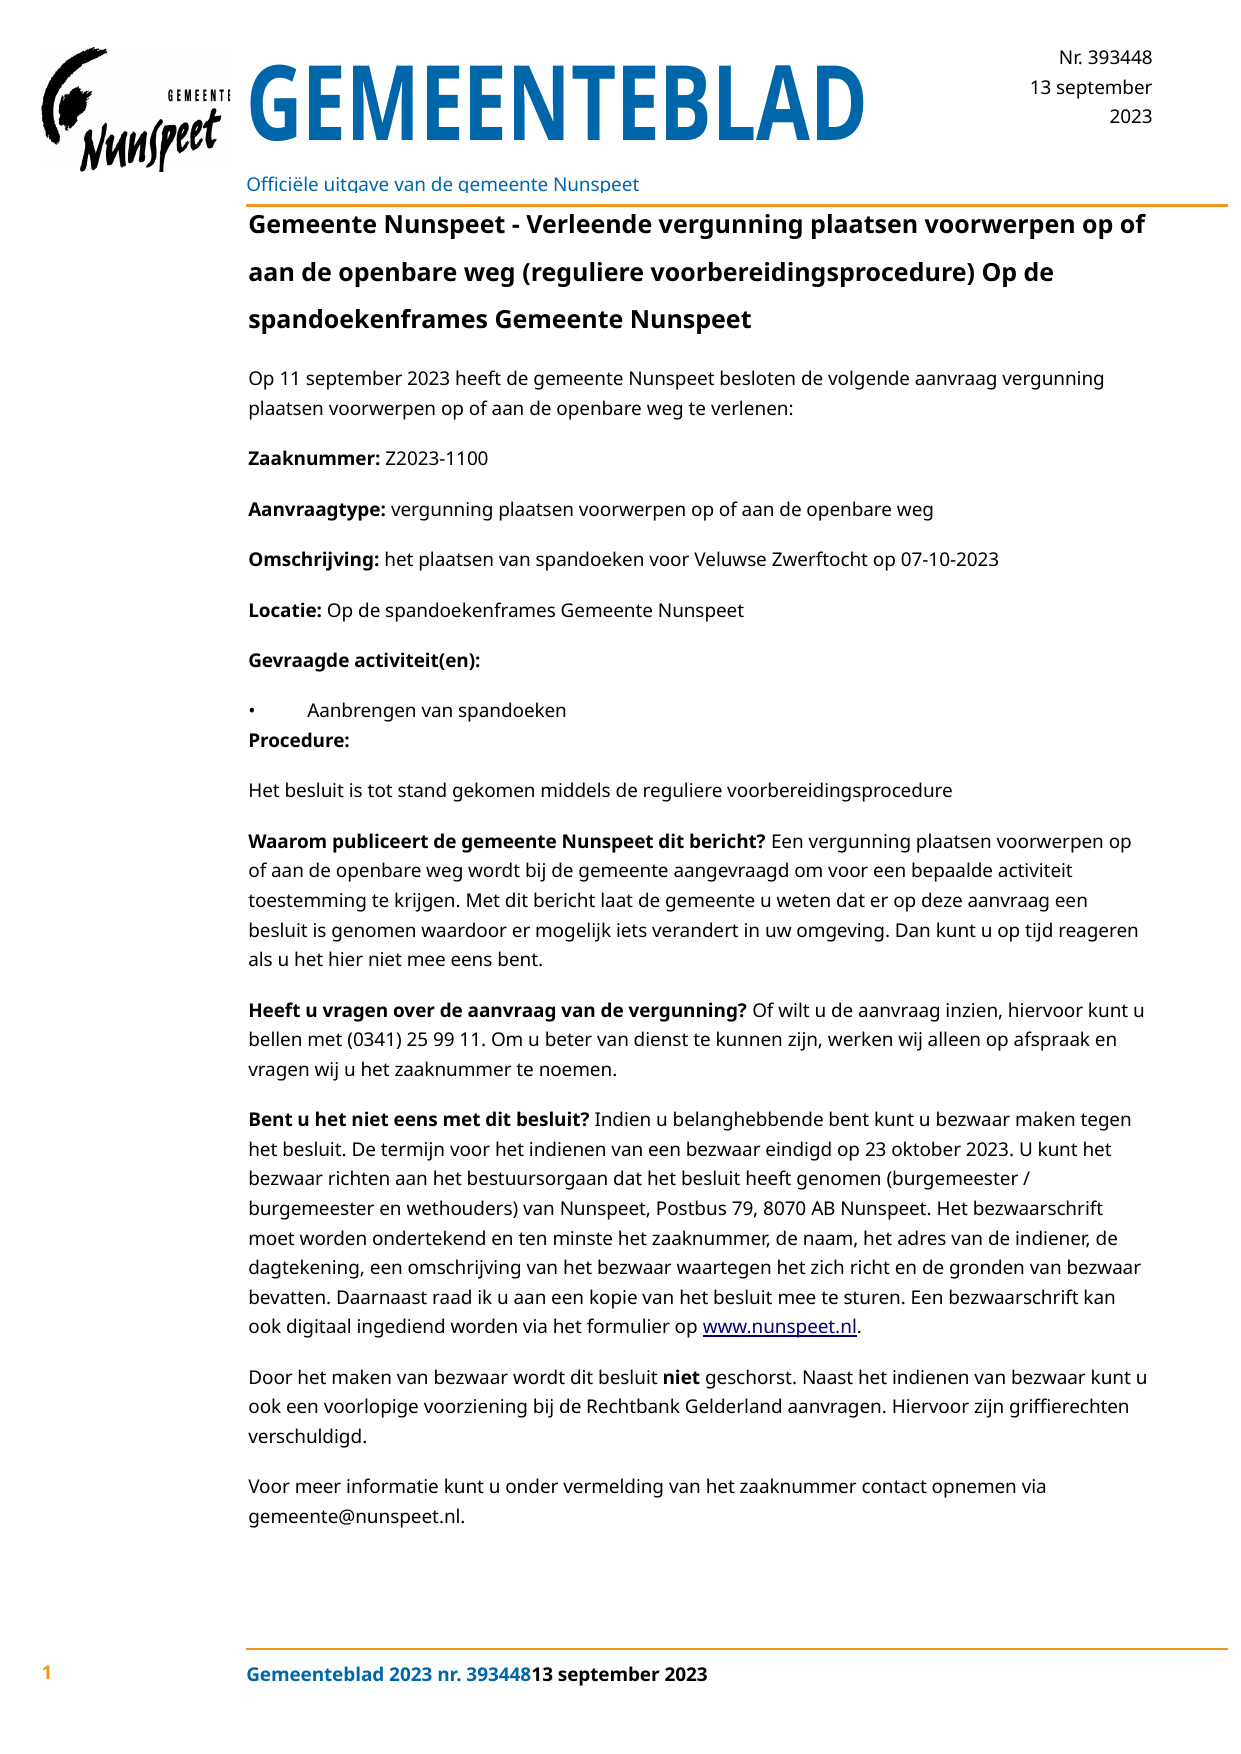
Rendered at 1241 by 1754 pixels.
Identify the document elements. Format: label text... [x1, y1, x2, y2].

text Waarom publiceert de gemeente Nunspeet dit bericht? Een vergunning plaatsen voorwerpen op of aan de openbare weg wordt bij de gemeente aangevraagd om voor een bepaalde activiteit toestemming te krijgen. Met dit bericht laat de gemeente u weten dat er op deze aanvraag een besluit is genomen waardoor er mogelijk iets verandert in uw omgeving. Dan kunt u op tijd reageren als u het hier niet mee eens bent. [248, 828, 1152, 972]
text Procedure: [248, 727, 1152, 753]
text Omschrijving: het plaatsen van spandoeken voor Veluwse Zwerftocht op 07-10-2023 [248, 546, 1152, 572]
text Voor meer informatie kunt u onder vermelding van het zaaknummer contact opnemen via gemeente@nunspeet.nl. [248, 1473, 1152, 1529]
text Bent u het niet eens met dit besluit? Indien u belanghebbende bent kunt u bezwaar maken tegen het besluit. De termijn voor het indienen van een bezwaar eindigd op 23 oktober 2023. U kunt het bezwaar richten aan het bestuursorgaan dat het besluit heeft genomen (burgemeester / burgemeester en wethouders) van Nunspeet, Postbus 79, 8070 AB Nunspeet. Het bezwaarschrift moet worden ondertekend en ten minste het zaaknummer, de naam, het adres van de indiener, de dagtekening, een omschrijving van het bezwaar waartegen het zich richt en de gronden van bezwaar bevatten. Daarnaast raad ik u aan een kopie van het besluit mee te sturen. Een bezwaarschrift kan ook digitaal ingediend worden via het formulier op www.nunspeet.nl. [248, 1106, 1152, 1339]
text Door het maken van bezwaar wordt dit besluit niet geschorst. Naast het indienen van bezwaar kunt u ook een voorlopige voorziening bij de Rechtbank Gelderland aanvragen. Hiervoor zijn griffierechten verschuldigd. [248, 1364, 1152, 1449]
text Gevraagde activiteit(en): [248, 647, 1152, 673]
text Heeft u vragen over de aanvraag van de vergunning? Of wilt u de aanvraag inzien, hiervoor kunt u bellen met (0341) 25 99 11. Om u beter van dienst te kunnen zijn, werken wij alleen op afspraak en vragen wij u het zaaknummer te noemen. [248, 997, 1152, 1082]
text Het besluit is tot stand gekomen middels de reguliere voorbereidingsprocedure [248, 778, 1152, 803]
list Aanbrengen van spandoeken [248, 698, 1152, 723]
text Aanvraagtype: vergunning plaatsen voorwerpen op of aan de openbare weg [248, 496, 1152, 522]
text Gemeente Nunspeet - Verleende vergunning plaatsen voorwerpen op of aan de openbare weg (reguliere voorbereidingsprocedure) Op de spandoekenframes Gemeente Nunspeet [248, 207, 1152, 336]
text Zaaknummer: Z2023-1100 [248, 446, 1152, 471]
text Op 11 september 2023 heeft de gemeente Nunspeet besloten de volgende aanvraag vergunning plaatsen voorwerpen op of aan de openbare weg te verlenen: [248, 366, 1152, 421]
text Locatie: Op de spandoekenframes Gemeente Nunspeet [248, 597, 1152, 622]
picture [41, 47, 231, 172]
